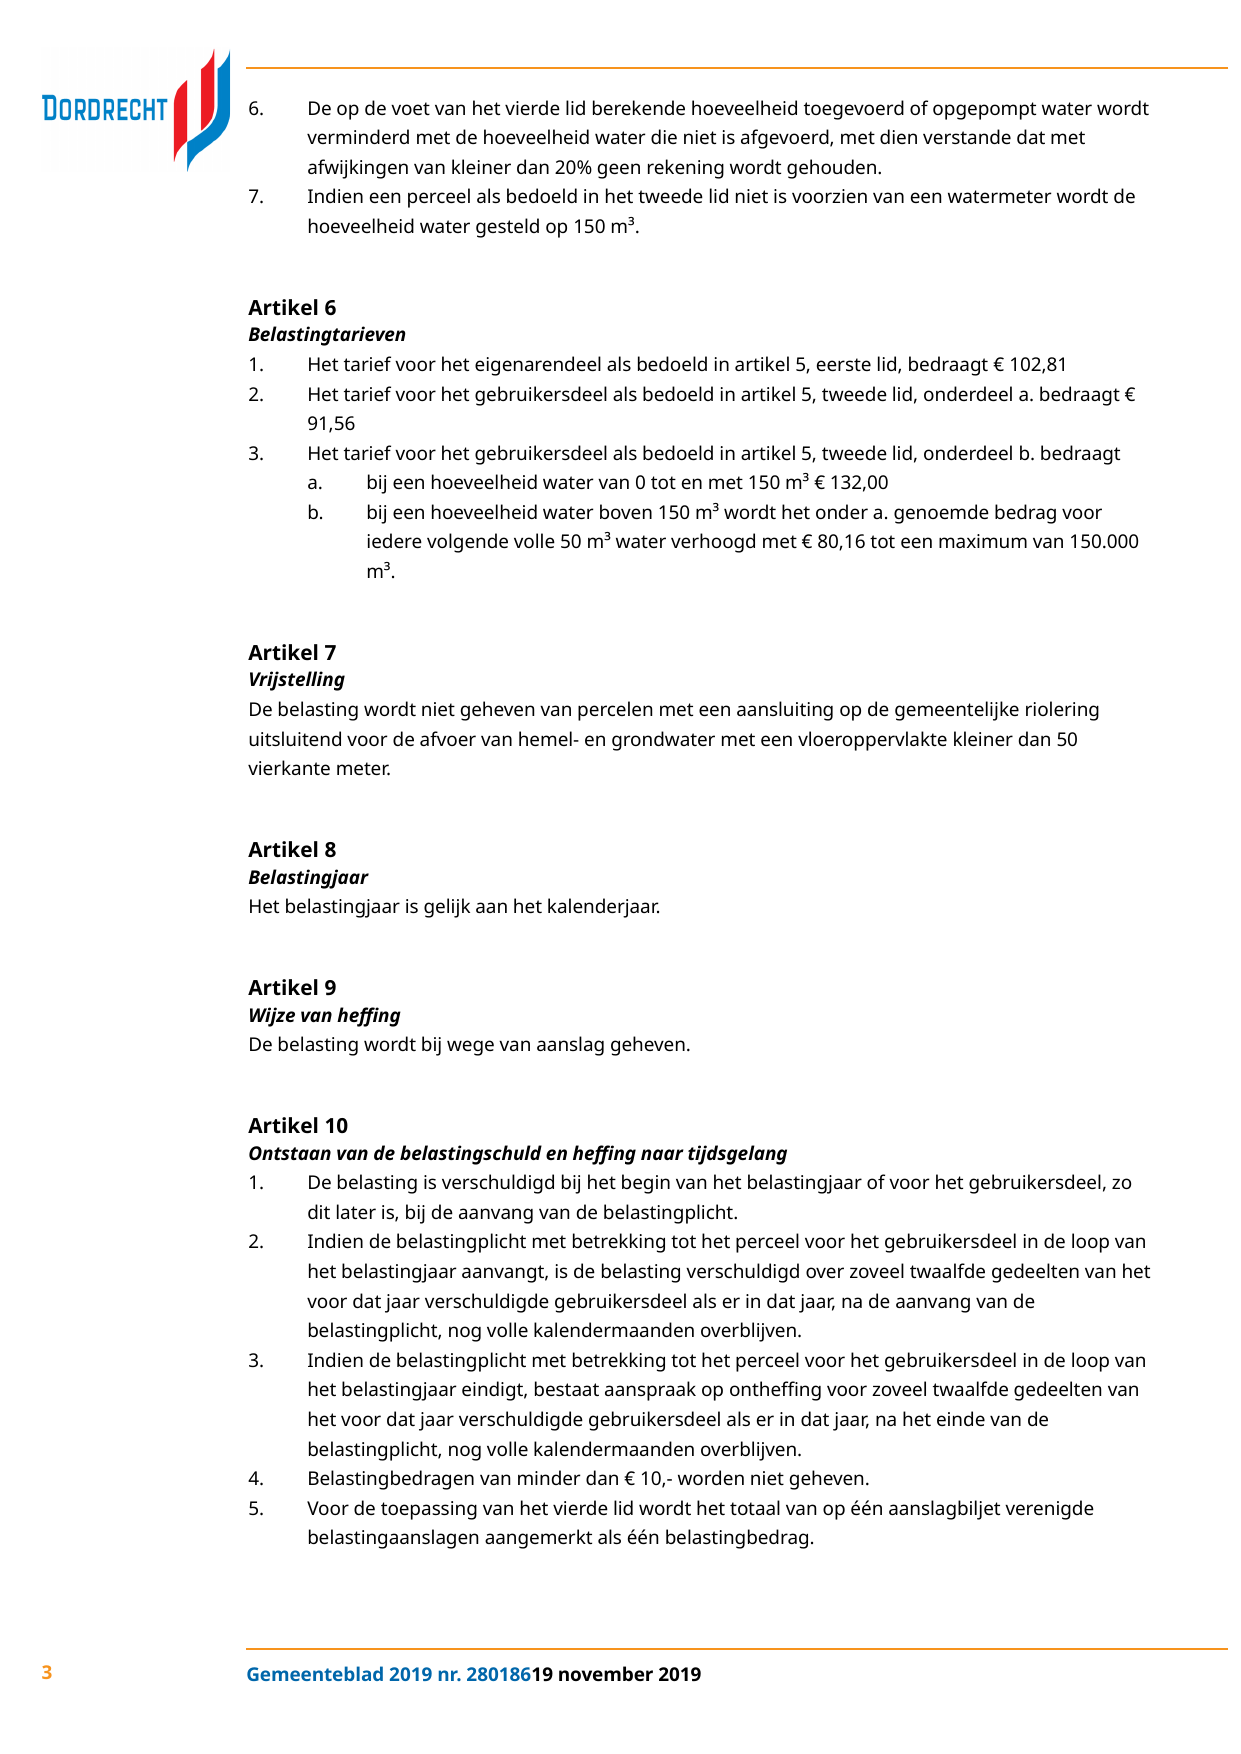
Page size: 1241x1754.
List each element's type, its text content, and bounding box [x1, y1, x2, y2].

text De belasting wordt bij wege van aanslag geheven. [248, 1031, 1152, 1057]
list Het tarief voor het gebruikersdeel als bedoeld in artikel 5, tweede lid, onderdeel b. bedraagt [248, 440, 1152, 466]
text Artikel 10 [248, 1111, 1152, 1140]
picture [41, 47, 231, 172]
text Ontstaan van de belastingschuld en heffing naar tijdsgelang [248, 1140, 1152, 1166]
text Artikel 8 [248, 835, 1152, 864]
list Het tarief voor het gebruikersdeel als bedoeld in artikel 5, tweede lid, onderdeel a. bedraagt € 91,56 [248, 381, 1152, 436]
text Vrijstelling [248, 667, 1152, 692]
list De op de voet van het vierde lid berekende hoeveelheid toegevoerd of opgepompt water wordt verminderd met de hoeveelheid water die niet is afgevoerd, met dien verstande dat met afwijkingen van kleiner dan 20% geen rekening wordt gehouden. [248, 95, 1152, 180]
text Artikel 6 [248, 293, 1152, 322]
text Wijze van heffing [248, 1002, 1152, 1028]
list bij een hoeveelheid water van 0 tot en met 150 m³ € 132,00 [307, 469, 1152, 495]
list De belasting is verschuldigd bij het begin van het belastingjaar of voor het gebruikersdeel, zo dit later is, bij de aanvang van de belastingplicht. [248, 1169, 1152, 1225]
list Indien een perceel als bedoeld in het tweede lid niet is voorzien van een watermeter wordt de hoeveelheid water gesteld op 150 m³. [248, 183, 1152, 239]
list bij een hoeveelheid water boven 150 m³ wordt het onder a. genoemde bedrag voor iedere volgende volle 50 m³ water verhoogd met € 80,16 tot een maximum van 150.000 m³. [307, 499, 1152, 584]
list Belastingbedragen van minder dan € 10,- worden niet geheven. [248, 1465, 1152, 1491]
text Artikel 7 [248, 638, 1152, 667]
list Voor de toepassing van het vierde lid wordt het totaal van op één aanslagbiljet verenigde belastingaanslagen aangemerkt als één belastingbedrag. [248, 1495, 1152, 1550]
text Belastingjaar [248, 864, 1152, 889]
text Artikel 9 [248, 973, 1152, 1002]
list Het tarief voor het eigenarendeel als bedoeld in artikel 5, eerste lid, bedraagt € 102,81 [248, 351, 1152, 377]
list Indien de belastingplicht met betrekking tot het perceel voor het gebruikersdeel in de loop van het belastingjaar aanvangt, is de belasting verschuldigd over zoveel twaalfde gedeelten van het voor dat jaar verschuldigde gebruikersdeel als er in dat jaar, na de aanvang van de belastingplicht, nog volle kalendermaanden overblijven. [248, 1229, 1152, 1343]
list Indien de belastingplicht met betrekking tot het perceel voor het gebruikersdeel in de loop van het belastingjaar eindigt, bestaat aanspraak op ontheffing voor zoveel twaalfde gedeelten van het voor dat jaar verschuldigde gebruikersdeel als er in dat jaar, na het einde van de belastingplicht, nog volle kalendermaanden overblijven. [248, 1347, 1152, 1461]
text De belasting wordt niet geheven van percelen met een aansluiting op de gemeentelijke riolering uitsluitend voor de afvoer van hemel- en grondwater met een vloeroppervlakte kleiner dan 50 vierkante meter. [248, 696, 1152, 781]
text Het belastingjaar is gelijk aan het kalenderjaar. [248, 893, 1152, 919]
text Belastingtarieven [248, 322, 1152, 347]
